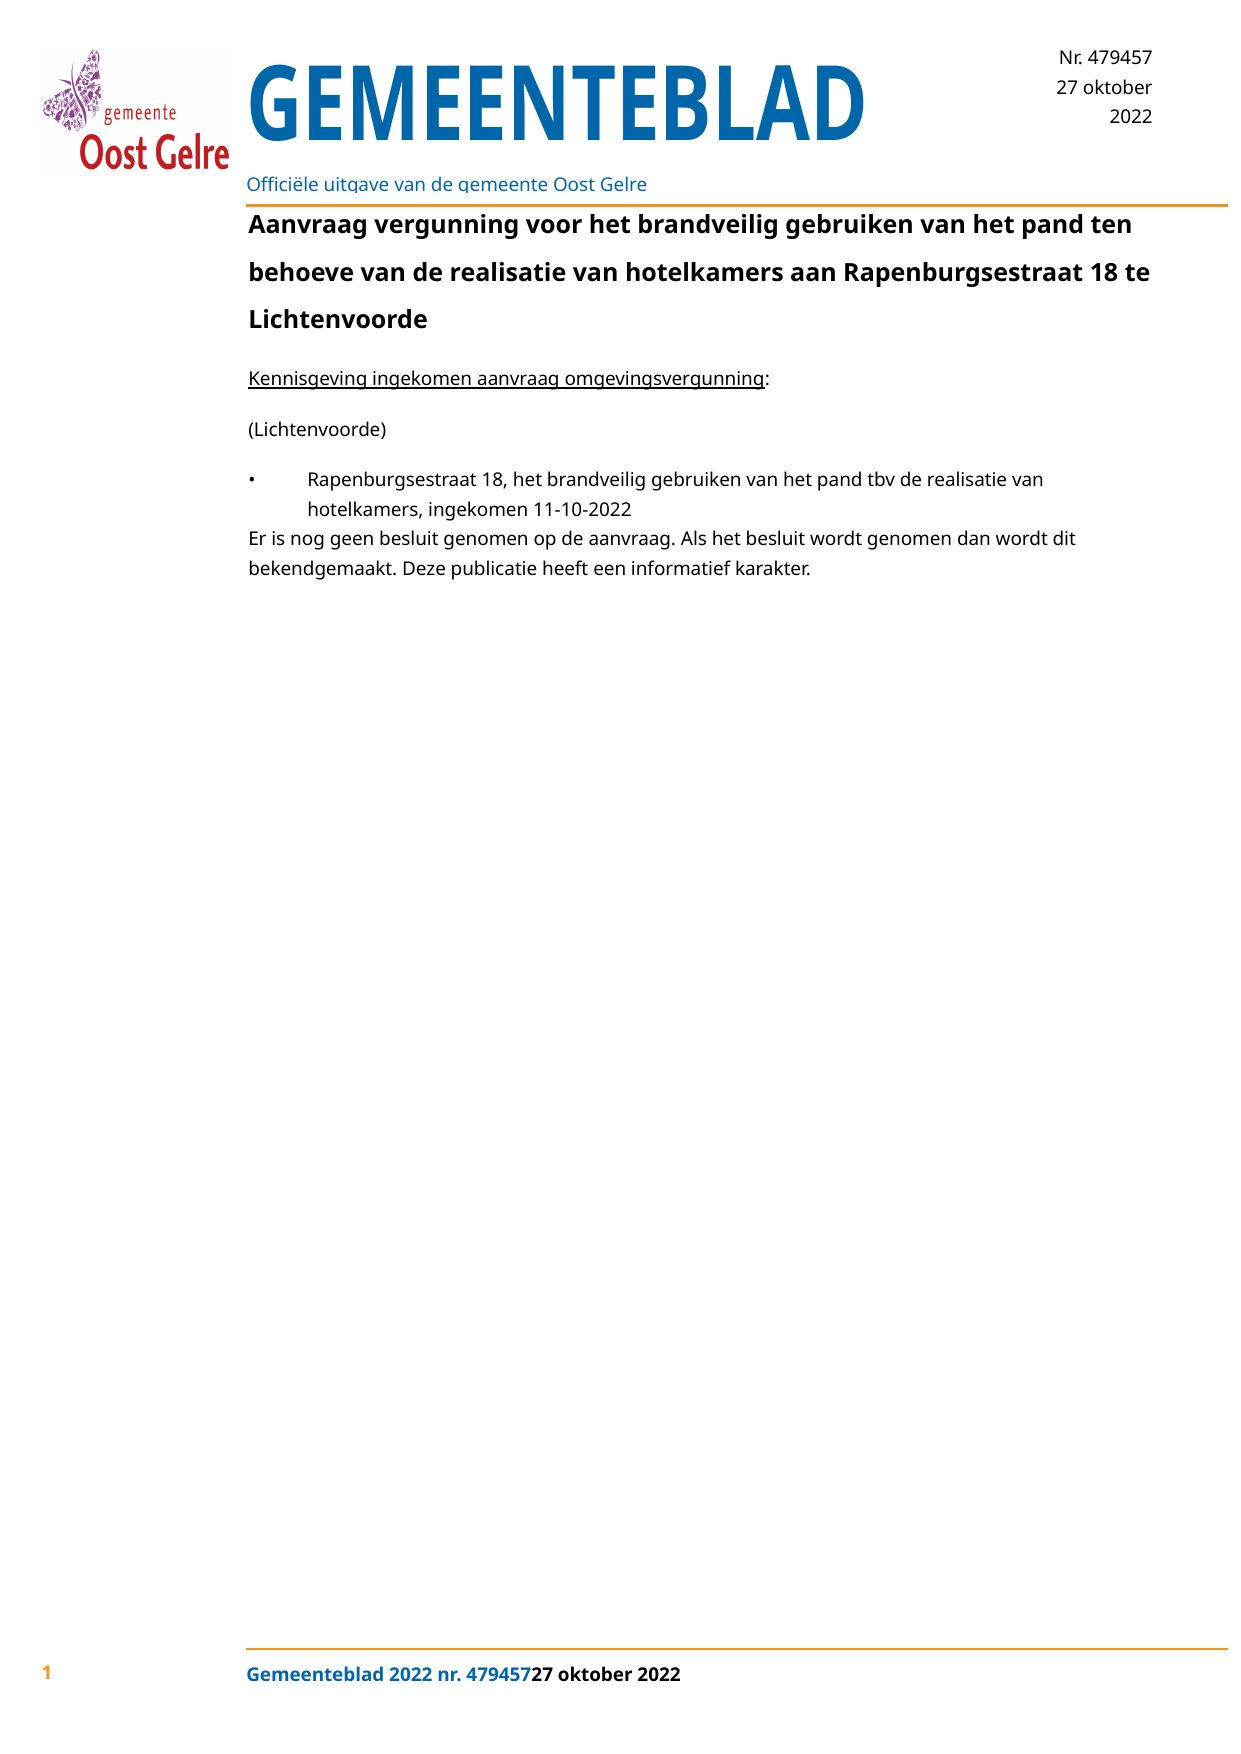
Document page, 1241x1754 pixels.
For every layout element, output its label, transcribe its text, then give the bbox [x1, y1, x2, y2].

text Er is nog geen besluit genomen op de aanvraag. Als het besluit wordt genomen dan wordt dit bekendgemaakt. Deze publicatie heeft een informatief karakter. [248, 526, 1152, 581]
picture [41, 47, 231, 172]
text Kennisgeving ingekomen aanvraag omgevingsvergunning: [248, 366, 1152, 391]
text Aanvraag vergunning voor het brandveilig gebruiken van het pand ten behoeve van de realisatie van hotelkamers aan Rapenburgsestraat 18 te Lichtenvoorde [248, 207, 1152, 336]
text (Lichtenvoorde) [248, 416, 1152, 442]
list Rapenburgsestraat 18, het brandveilig gebruiken van het pand tbv de realisatie van hotelkamers, ingekomen 11-10-2022 [248, 466, 1152, 522]
